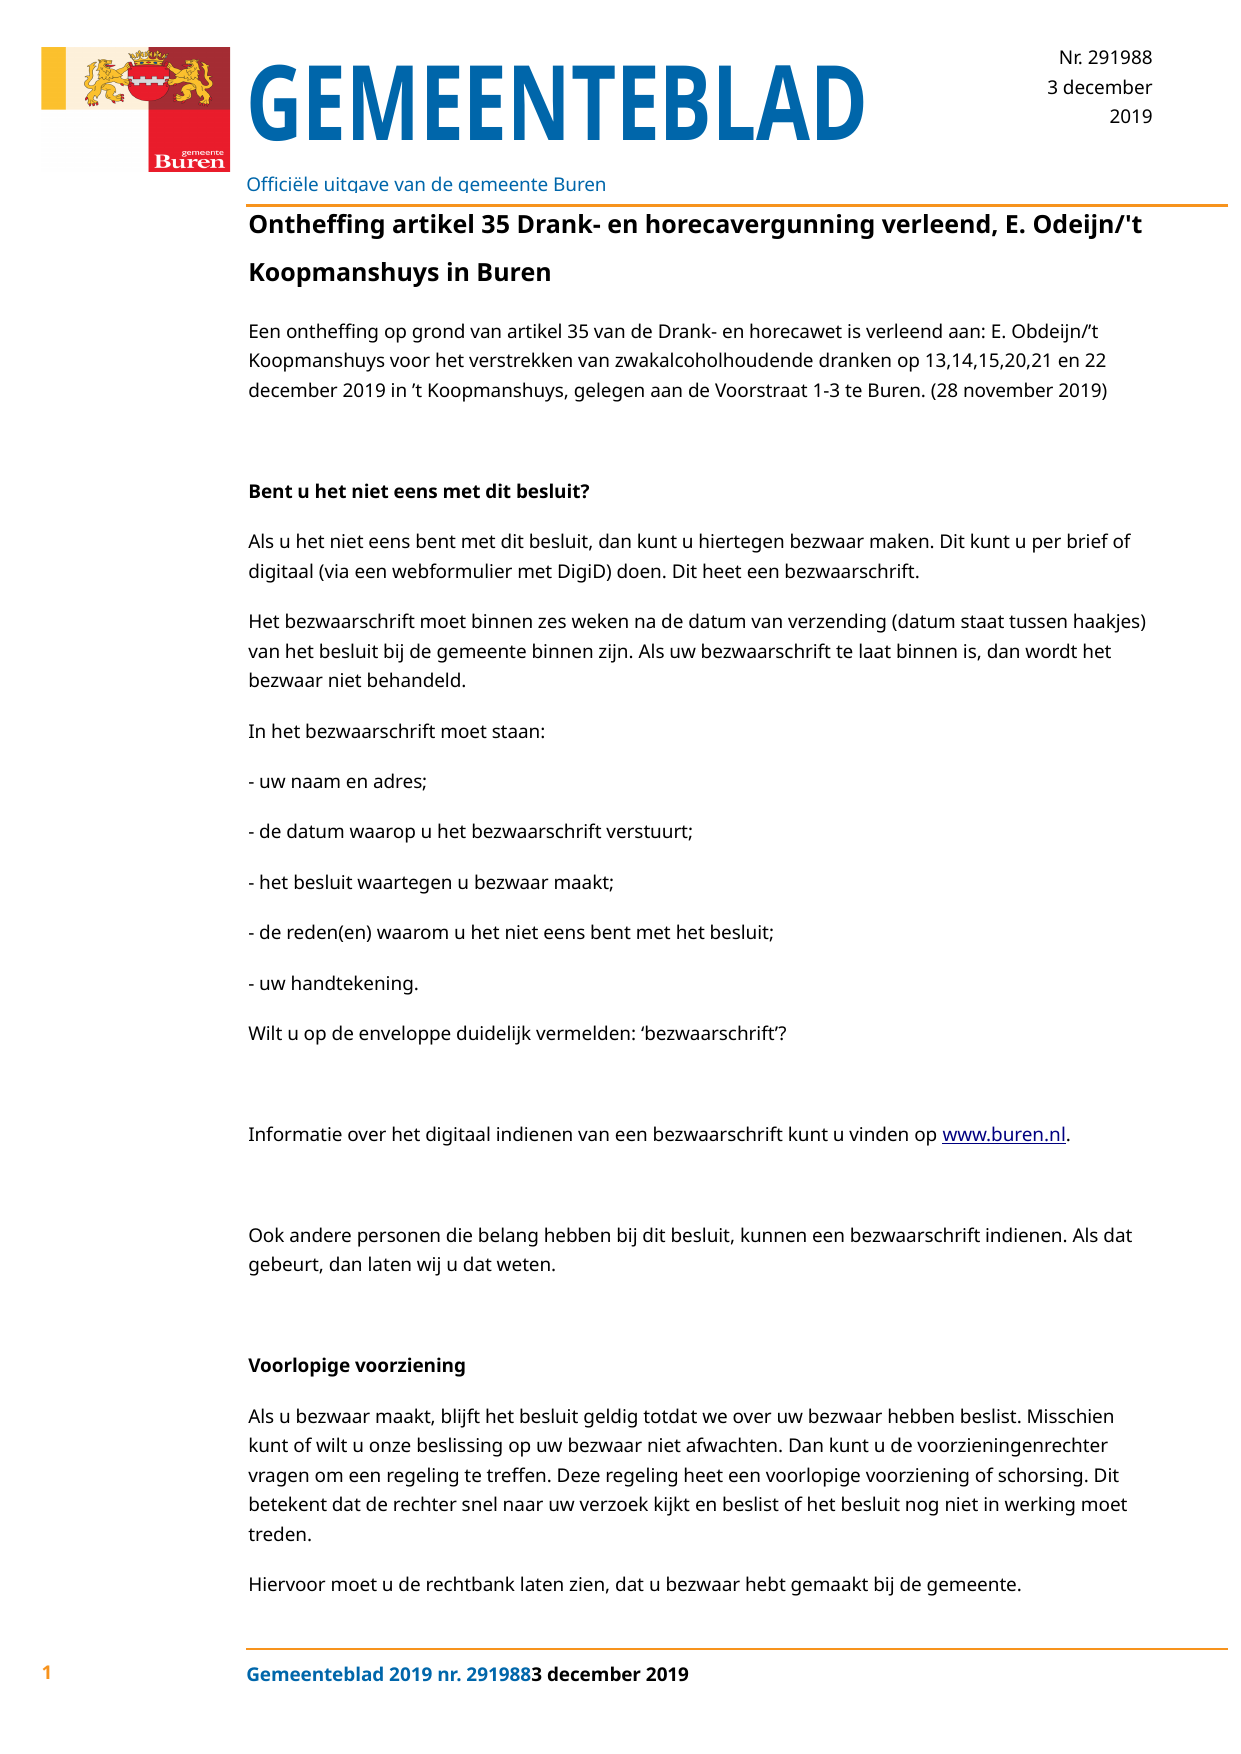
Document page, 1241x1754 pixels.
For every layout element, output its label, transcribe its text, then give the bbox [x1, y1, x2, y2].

text - het besluit waartegen u bezwaar maakt; [248, 869, 1152, 895]
text Bent u het niet eens met dit besluit? [248, 478, 1152, 504]
text Het bezwaarschrift moet binnen zes weken na de datum van verzending (datum staat tussen haakjes) van het besluit bij de gemeente binnen zijn. Als uw bezwaarschrift te laat binnen is, dan wordt het bezwaar niet behandeld. [248, 608, 1152, 693]
text Een ontheffing op grond van artikel 35 van de Drank- en horecawet is verleend aan: E. Obdeijn/’t Koopmanshuys voor het verstrekken van zwakalcoholhoudende dranken op 13,14,15,20,21 en 22 december 2019 in ’t Koopmanshuys, gelegen aan de Voorstraat 1-3 te Buren. (28 november 2019) [248, 318, 1152, 403]
text - de datum waarop u het bezwaarschrift verstuurt; [248, 819, 1152, 844]
text Als u het niet eens bent met dit besluit, dan kunt u hiertegen bezwaar maken. Dit kunt u per brief of digitaal (via een webformulier met DigiD) doen. Dit heet een bezwaarschrift. [248, 528, 1152, 584]
text - de reden(en) waarom u het niet eens bent met het besluit; [248, 919, 1152, 945]
text - uw naam en adres; [248, 768, 1152, 794]
text Wilt u op de enveloppe duidelijk vermelden: ‘bezwaarschrift’? [248, 1020, 1152, 1046]
text Hiervoor moet u de rechtbank laten zien, dat u bezwaar hebt gemaakt bij de gemeente. [248, 1572, 1152, 1597]
text - uw handtekening. [248, 970, 1152, 996]
text Informatie over het digitaal indienen van een bezwaarschrift kunt u vinden op www.buren.nl. [248, 1121, 1152, 1147]
text In het bezwaarschrift moet staan: [248, 718, 1152, 744]
text Ontheffing artikel 35 Drank- en horecavergunning verleend, E. Odeijn/'t Koopmanshuys in Buren [248, 207, 1152, 288]
picture [41, 47, 231, 172]
text Ook andere personen die belang hebben bij dit besluit, kunnen een bezwaarschrift indienen. Als dat gebeurt, dan laten wij u dat weten. [248, 1222, 1152, 1277]
text Voorlopige voorziening [248, 1352, 1152, 1378]
text Als u bezwaar maakt, blijft het besluit geldig totdat we over uw bezwaar hebben beslist. Misschien kunt of wilt u onze beslissing op uw bezwaar niet afwachten. Dan kunt u de voorzieningenrechter vragen om een regeling te treffen. Deze regeling heet een voorlopige voorziening of schorsing. Dit betekent dat de rechter snel naar uw verzoek kijkt en beslist of het besluit nog niet in werking moet treden. [248, 1403, 1152, 1547]
